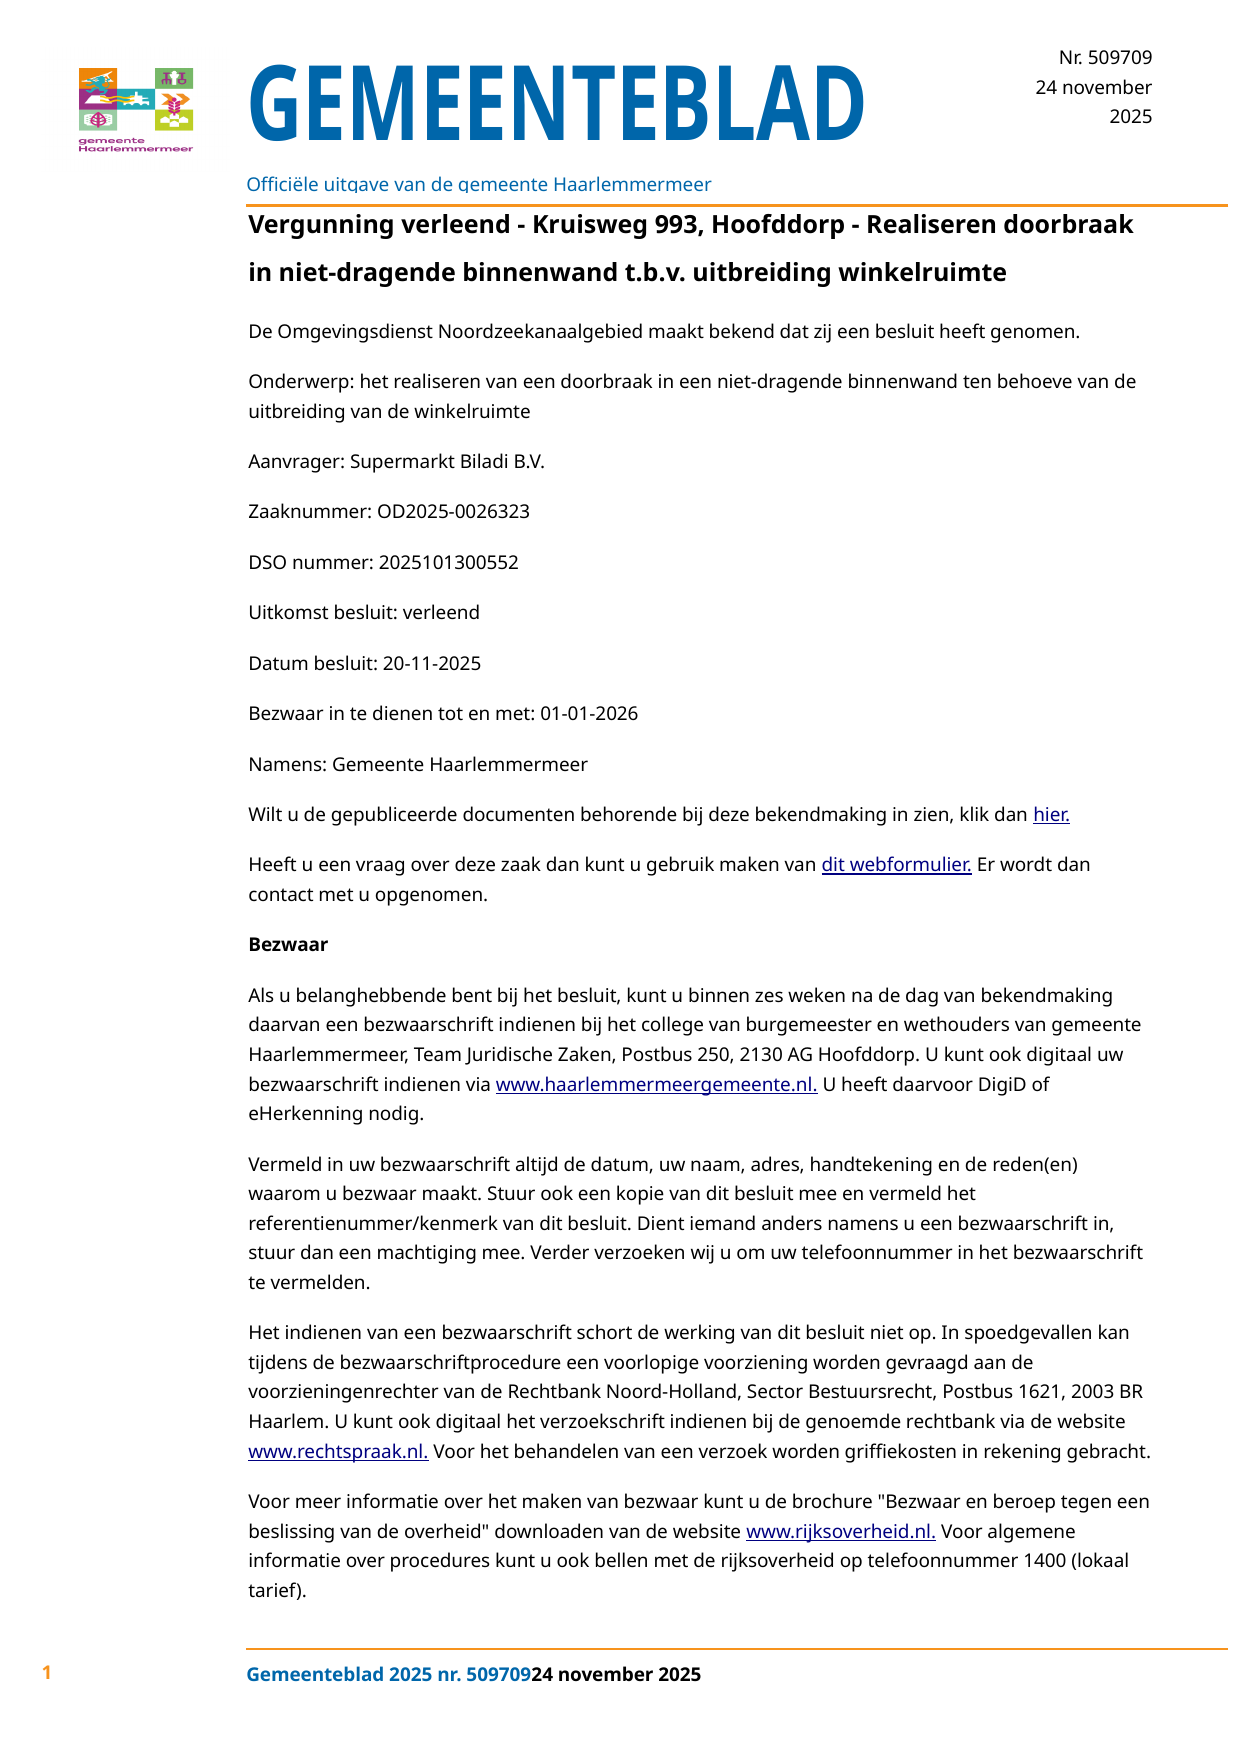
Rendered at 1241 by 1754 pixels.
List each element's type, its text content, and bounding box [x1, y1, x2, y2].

text Zaaknummer: OD2025-0026323 [248, 499, 1152, 524]
text Bezwaar [248, 932, 1152, 957]
text Als u belanghebbende bent bij het besluit, kunt u binnen zes weken na de dag van bekendmaking daarvan een bezwaarschrift indienen bij het college van burgemeester en wethouders van gemeente Haarlemmermeer, Team Juridische Zaken, Postbus 250, 2130 AG Hoofddorp. U kunt ook digitaal uw bezwaarschrift indienen via www.haarlemmermeergemeente.nl. U heeft daarvoor DigiD of eHerkenning nodig. [248, 982, 1152, 1126]
text Wilt u de gepubliceerde documenten behorende bij deze bekendmaking in zien, klik dan hier. [248, 801, 1152, 827]
text Uitkomst besluit: verleend [248, 599, 1152, 625]
text Namens: Gemeente Haarlemmermeer [248, 751, 1152, 777]
text DSO nummer: 2025101300552 [248, 549, 1152, 575]
text Datum besluit: 20-11-2025 [248, 650, 1152, 676]
text Het indienen van een bezwaarschrift schort de werking van dit besluit niet op. In spoedgevallen kan tijdens de bezwaarschriftprocedure een voorlopige voorziening worden gevraagd aan de voorzieningenrechter van de Rechtbank Noord-Holland, Sector Bestuursrecht, Postbus 1621, 2003 BR Haarlem. U kunt ook digitaal het verzoekschrift indienen bij de genoemde rechtbank via de website www.rechtspraak.nl. Voor het behandelen van een verzoek worden griffiekosten in rekening gebracht. [248, 1319, 1152, 1464]
text De Omgevingsdienst Noordzeekanaalgebied maakt bekend dat zij een besluit heeft genomen. [248, 318, 1152, 344]
text Bezwaar in te dienen tot en met: 01-01-2026 [248, 700, 1152, 726]
picture [41, 47, 231, 172]
text Vergunning verleend - Kruisweg 993, Hoofddorp - Realiseren doorbraak in niet-dragende binnenwand t.b.v. uitbreiding winkelruimte [248, 207, 1152, 288]
text Onderwerp: het realiseren van een doorbraak in een niet-dragende binnenwand ten behoeve van de uitbreiding van de winkelruimte [248, 368, 1152, 424]
text Aanvrager: Supermarkt Biladi B.V. [248, 448, 1152, 474]
text Vermeld in uw bezwaarschrift altijd de datum, uw naam, adres, handtekening en de reden(en) waarom u bezwaar maakt. Stuur ook een kopie van dit besluit mee en vermeld het referentienummer/kenmerk van dit besluit. Dient iemand anders namens u een bezwaarschrift in, stuur dan een machtiging mee. Verder verzoeken wij u om uw telefoonnummer in het bezwaarschrift te vermelden. [248, 1151, 1152, 1295]
text Heeft u een vraag over deze zaak dan kunt u gebruik maken van dit webformulier. Er wordt dan contact met u opgenomen. [248, 852, 1152, 907]
text Voor meer informatie over het maken van bezwaar kunt u de brochure "Bezwaar en beroep tegen een beslissing van de overheid" downloaden van de website www.rijksoverheid.nl. Voor algemene informatie over procedures kunt u ook bellen met de rijksoverheid op telefoonnummer 1400 (lokaal tarief). [248, 1488, 1152, 1603]
